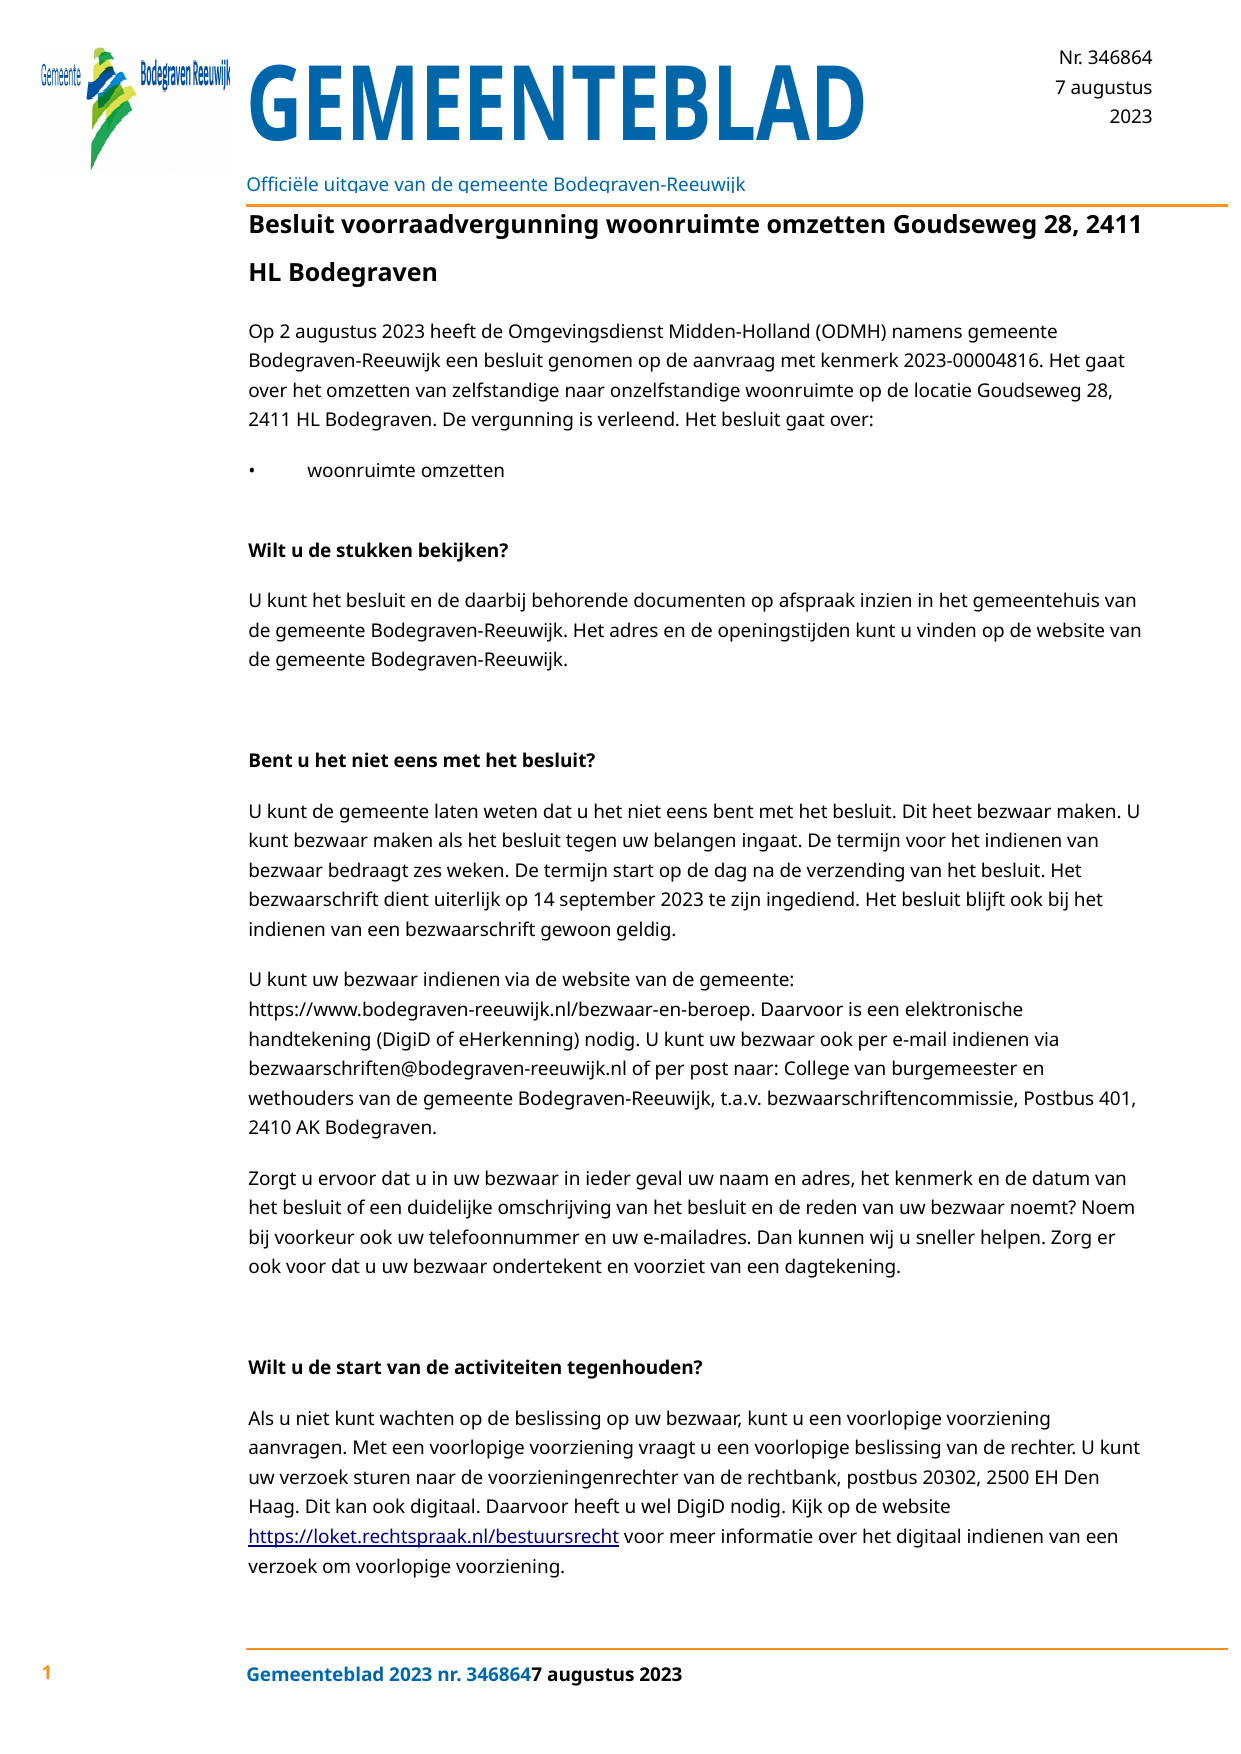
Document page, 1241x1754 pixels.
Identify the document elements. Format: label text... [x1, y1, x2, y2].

text Als u niet kunt wachten op de beslissing op uw bezwaar, kunt u een voorlopige voorziening aanvragen. Met een voorlopige voorziening vraagt u een voorlopige beslissing van de rechter. U kunt uw verzoek sturen naar de voorzieningenrechter van de rechtbank, postbus 20302, 2500 EH Den Haag. Dit kan ook digitaal. Daarvoor heeft u wel DigiD nodig. Kijk op de website https://loket.rechtspraak.nl/bestuursrecht voor meer informatie over het digitaal indienen van een verzoek om voorlopige voorziening. [248, 1405, 1152, 1579]
picture [41, 47, 231, 172]
list woonruimte omzetten [248, 457, 1152, 483]
text U kunt de gemeente laten weten dat u het niet eens bent met het besluit. Dit heet bezwaar maken. U kunt bezwaar maken als het besluit tegen uw belangen ingaat. De termijn voor het indienen van bezwaar bedraagt zes weken. De termijn start op de dag na de verzending van het besluit. Het bezwaarschrift dient uiterlijk op 14 september 2023 te zijn ingediend. Het besluit blijft ook bij het indienen van een bezwaarschrift gewoon geldig. [248, 798, 1152, 942]
text Op 2 augustus 2023 heeft de Omgevingsdienst Midden-Holland (ODMH) namens gemeente Bodegraven-Reeuwijk een besluit genomen op de aanvraag met kenmerk 2023-00004816. Het gaat over het omzetten van zelfstandige naar onzelfstandige woonruimte op de locatie Goudseweg 28, 2411 HL Bodegraven. De vergunning is verleend. Het besluit gaat over: [248, 318, 1152, 432]
text Wilt u de start van de activiteiten tegenhouden? [248, 1354, 1152, 1380]
text Bent u het niet eens met het besluit? [248, 747, 1152, 773]
text Wilt u de stukken bekijken? [248, 537, 1152, 563]
text U kunt uw bezwaar indienen via de website van de gemeente: https://www.bodegraven-reeuwijk.nl/bezwaar-en-beroep. Daarvoor is een elektronische handtekening (DigiD of eHerkenning) nodig. U kunt uw bezwaar ook per e-mail indienen via bezwaarschriften@bodegraven-reeuwijk.nl of per post naar: College van burgemeester en wethouders van de gemeente Bodegraven-Reeuwijk, t.a.v. bezwaarschriftencommissie, Postbus 401, 2410 AK Bodegraven. [248, 967, 1152, 1140]
text U kunt het besluit en de daarbij behorende documenten op afspraak inzien in het gemeentehuis van de gemeente Bodegraven-Reeuwijk. Het adres en de openingstijden kunt u vinden op de website van de gemeente Bodegraven-Reeuwijk. [248, 587, 1152, 672]
text Besluit voorraadvergunning woonruimte omzetten Goudseweg 28, 2411 HL Bodegraven [248, 207, 1152, 288]
text Zorgt u ervoor dat u in uw bezwaar in ieder geval uw naam en adres, het kenmerk en de datum van het besluit of een duidelijke omschrijving van het besluit en de reden van uw bezwaar noemt? Noem bij voorkeur ook uw telefoonnummer en uw e-mailadres. Dan kunnen wij u sneller helpen. Zorg er ook voor dat u uw bezwaar ondertekent en voorziet van een dagtekening. [248, 1165, 1152, 1279]
